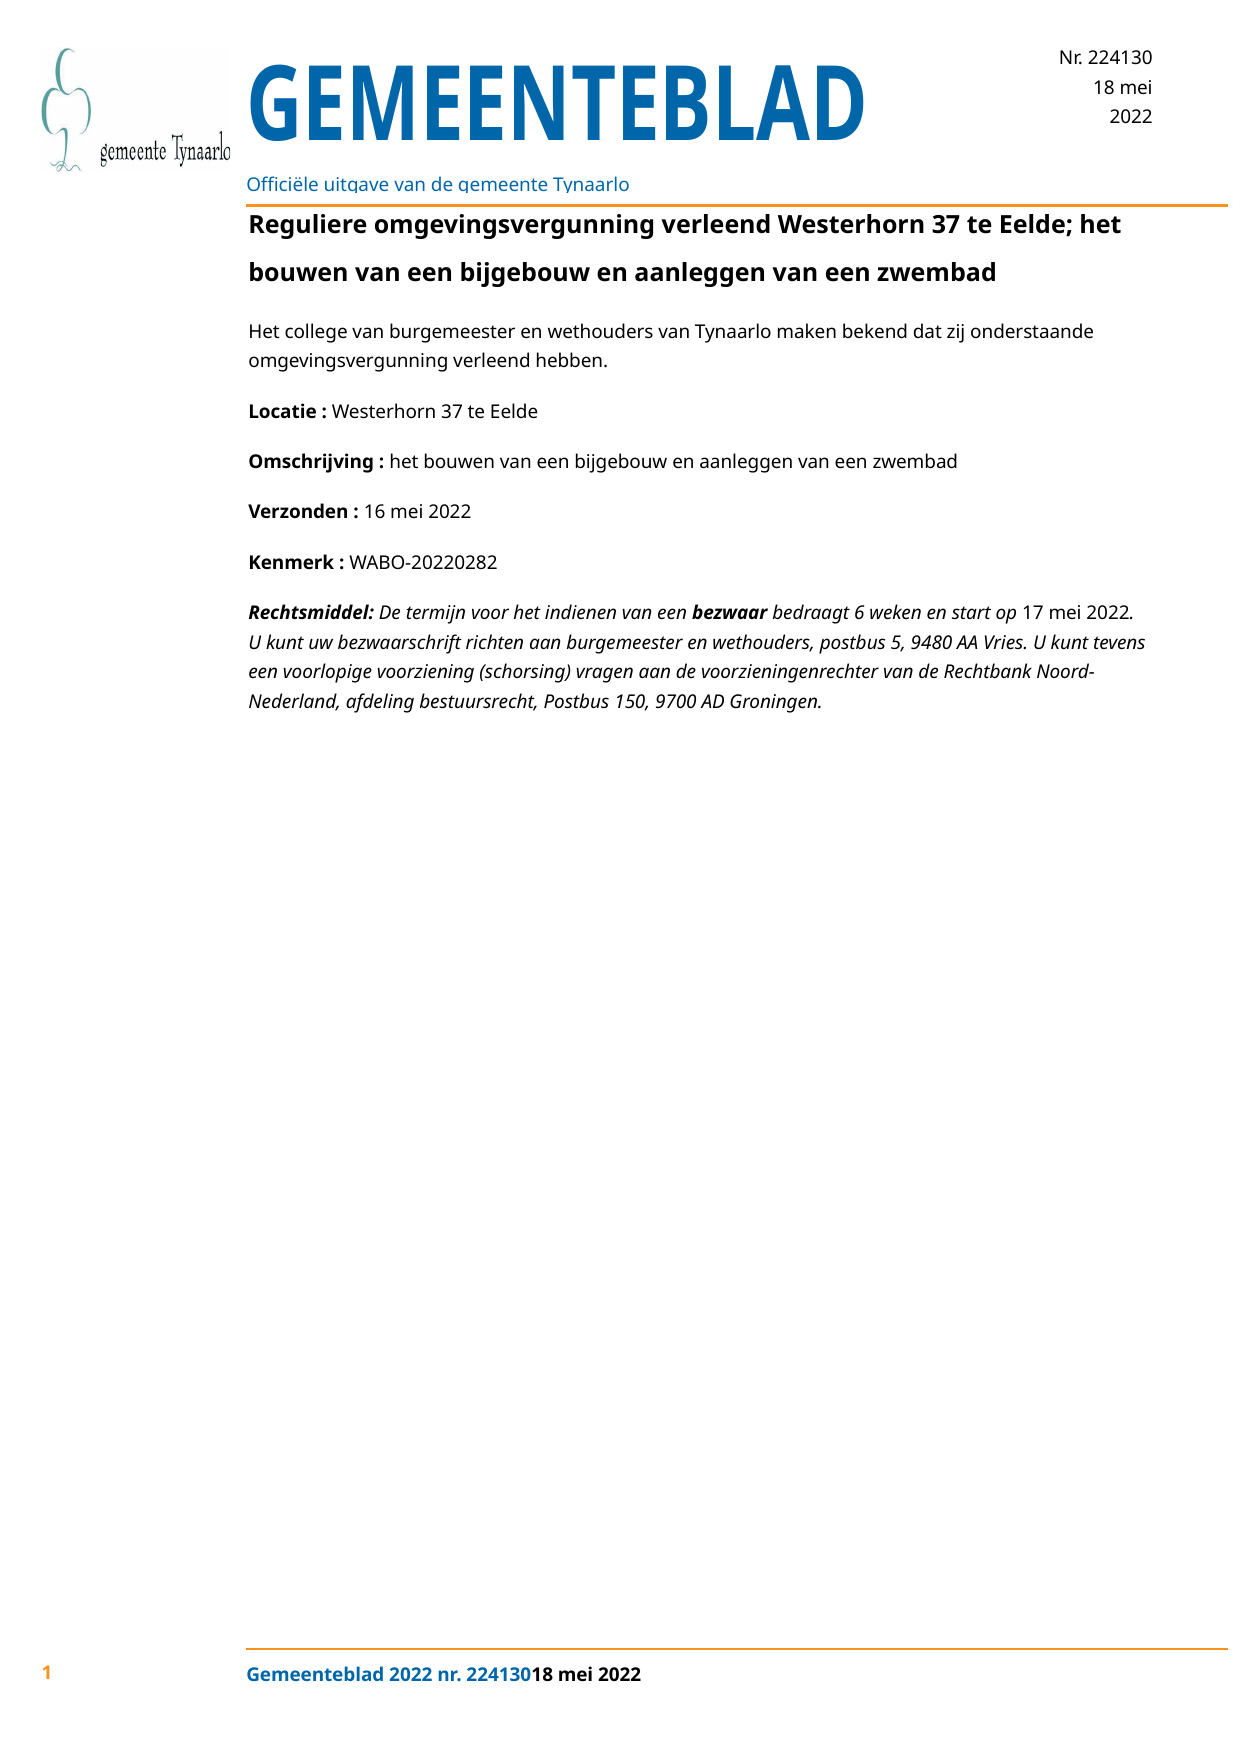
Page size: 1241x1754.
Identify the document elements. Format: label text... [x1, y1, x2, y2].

text Rechtsmiddel: De termijn voor het indienen van een bezwaar bedraagt 6 weken en start op 17 mei 2022. U kunt uw bezwaarschrift richten aan burgemeester en wethouders, postbus 5, 9480 AA Vries. U kunt tevens een voorlopige voorziening (schorsing) vragen aan de voorzieningenrechter van de Rechtbank Noord-Nederland, afdeling bestuursrecht, Postbus 150, 9700 AD Groningen. [248, 599, 1152, 714]
text Kenmerk : WABO-20220282 [248, 549, 1152, 575]
text Locatie : Westerhorn 37 te Eelde [248, 398, 1152, 424]
picture [41, 47, 231, 172]
text Omschrijving : het bouwen van een bijgebouw en aanleggen van een zwembad [248, 448, 1152, 474]
text Reguliere omgevingsvergunning verleend Westerhorn 37 te Eelde; het bouwen van een bijgebouw en aanleggen van een zwembad [248, 207, 1152, 288]
text Verzonden : 16 mei 2022 [248, 499, 1152, 524]
text Het college van burgemeester en wethouders van Tynaarlo maken bekend dat zij onderstaande omgevingsvergunning verleend hebben. [248, 318, 1152, 373]
